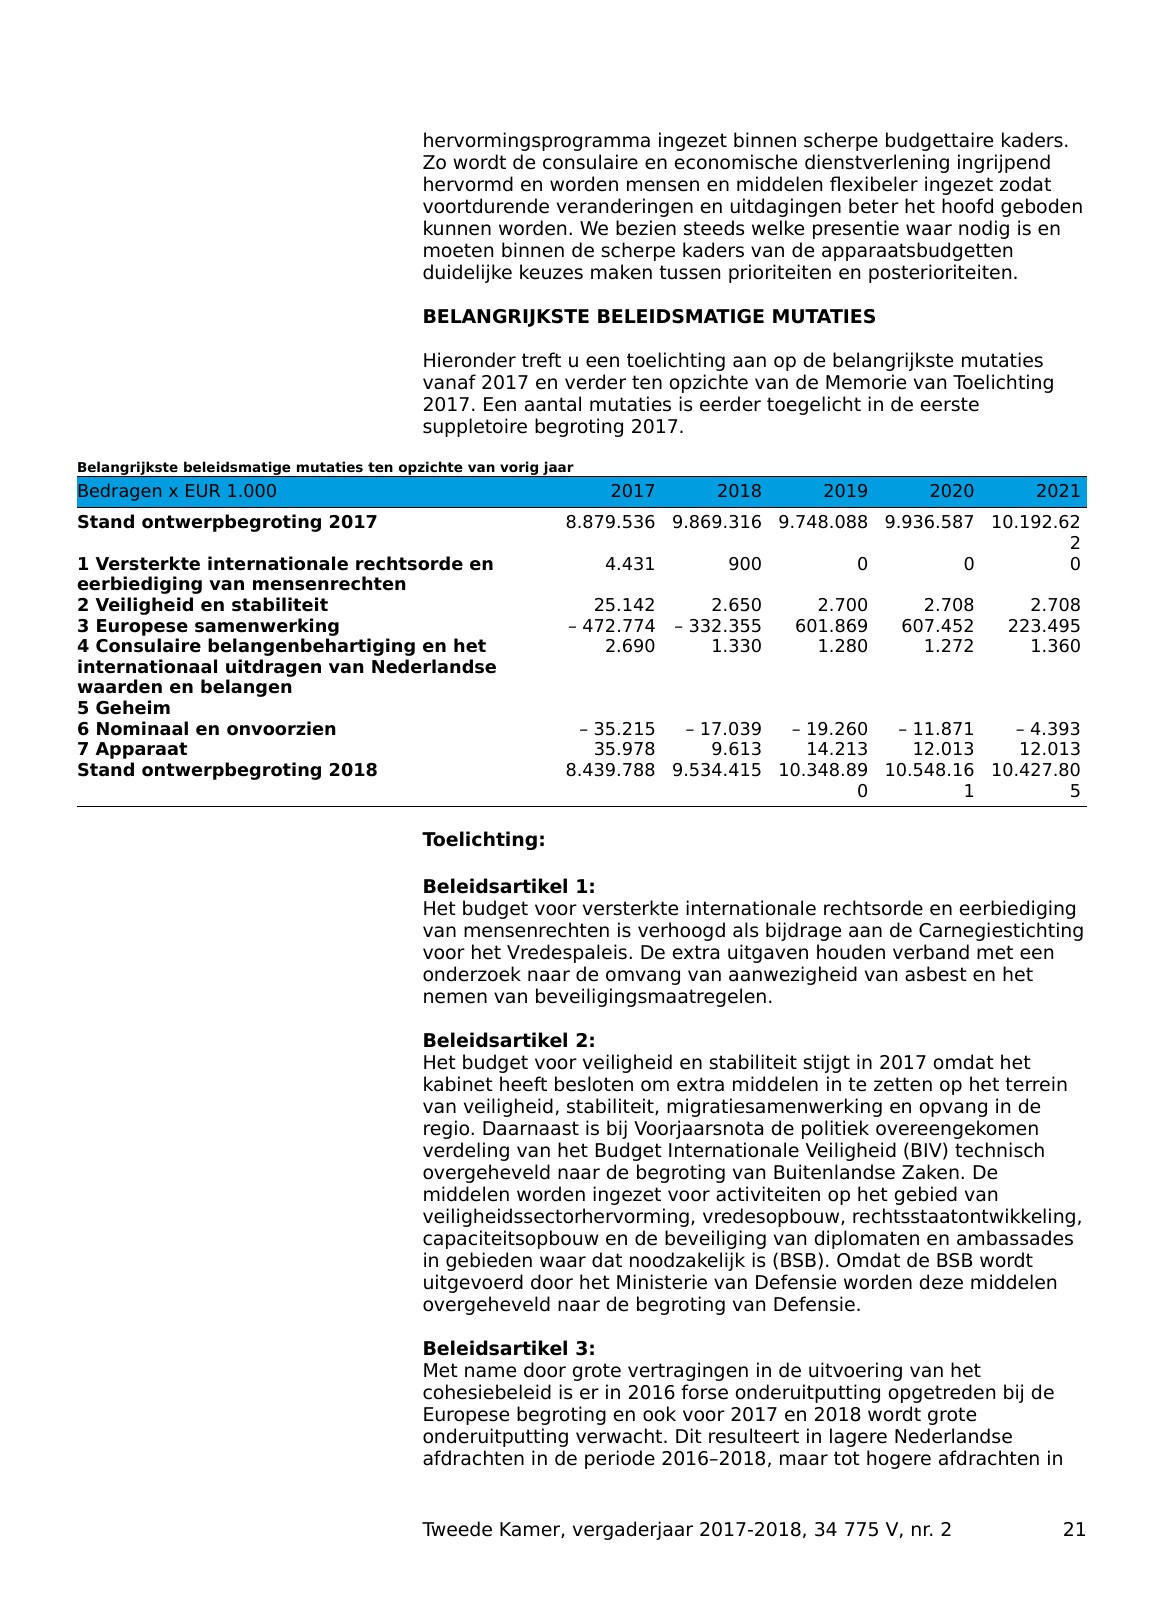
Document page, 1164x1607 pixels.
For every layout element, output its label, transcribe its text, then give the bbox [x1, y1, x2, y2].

text Beleidsartikel 2: [422, 1030, 1087, 1052]
table_cell 3 Europese samenwerking [77, 616, 555, 636]
text hervormingsprogramma ingezet binnen scherpe budgettaire kaders. Zo wordt de consulaire en economische dienstverlening ingrijpend hervormd en worden mensen en middelen flexibeler ingezet zodat voortdurende veranderingen en uitdagingen beter het hoofd geboden kunnen worden. We bezien steeds welke presentie waar nodig is en moeten binnen de scherpe kaders van de apparaatsbudgetten duidelijke keuzes maken tussen prioriteiten en posterioriteiten. [422, 130, 1087, 284]
table_cell 6 Nominaal en onvoorzien [77, 719, 555, 739]
table_cell 25.142 [555, 595, 661, 616]
table_cell 7 Apparaat [77, 739, 555, 760]
text Beleidsartikel 3: [422, 1338, 1087, 1360]
table_cell 0 [768, 554, 874, 595]
table_cell 8.879.536 [555, 508, 661, 554]
table_cell 14.213 [768, 739, 874, 760]
table_cell 10.192.622 [980, 508, 1087, 554]
table_cell 9.936.587 [874, 508, 980, 554]
text Beleidsartikel 1: [422, 876, 1087, 898]
table_cell 2019 [768, 477, 874, 507]
table_cell 12.013 [980, 739, 1087, 760]
subtitle Toelichting: [422, 829, 1087, 851]
table_cell – 35.215 [555, 719, 661, 739]
table_cell 12.013 [874, 739, 980, 760]
table_cell 2.650 [661, 595, 768, 616]
text Het budget voor veiligheid en stabiliteit stijgt in 2017 omdat het kabinet heeft besloten om extra middelen in te zetten op het terrein van veiligheid, stabiliteit, migratiesamenwerking en opvang in de regio. Daarnaast is bij Voorjaarsnota de politiek overeengekomen verdeling van het Budget Internationale Veiligheid (BIV) technisch overgeheveld naar de begroting van Buitenlandse Zaken. De middelen worden ingezet voor activiteiten op het gebied van veiligheidssectorhervorming, vredesopbouw, rechtsstaatontwikkeling, capaciteitsopbouw en de beveiliging van diplomaten en ambassades in gebieden waar dat noodzakelijk is (BSB). Omdat de BSB wordt uitgevoerd door het Ministerie van Defensie worden deze middelen overgeheveld naar de begroting van Defensie. [422, 1052, 1087, 1316]
table_cell 8.439.788 [555, 760, 661, 806]
table_cell [980, 698, 1087, 719]
text Het budget voor versterkte internationale rechtsorde en eerbiediging van mensenrechten is verhoogd als bijdrage aan de Carnegiestichting voor het Vredespaleis. De extra uitgaven houden verband met een onderzoek naar de omvang van aanwezigheid van asbest en het nemen van beveiligingsmaatregelen. [422, 898, 1087, 1008]
table_cell 900 [661, 554, 768, 595]
table_cell 2017 [555, 477, 661, 507]
table_cell 9.748.088 [768, 508, 874, 554]
table_cell [661, 698, 768, 719]
table_cell Stand ontwerpbegroting 2017 [77, 508, 555, 554]
table_cell 1.272 [874, 636, 980, 698]
table_cell – 19.260 [768, 719, 874, 739]
table_cell – 11.871 [874, 719, 980, 739]
text Hieronder treft u een toelichting aan op de belangrijkste mutaties vanaf 2017 en verder ten opzichte van de Memorie van Toelichting 2017. Een aantal mutaties is eerder toegelicht in de eerste suppletoire begroting 2017. [422, 350, 1087, 438]
table_cell – 17.039 [661, 719, 768, 739]
table_cell Stand ontwerpbegroting 2018 [77, 760, 555, 806]
table_cell 4 Consulaire belangenbehartiging en het internationaal uitdragen van Nederlandse waarden en belangen [77, 636, 555, 698]
table_cell 607.452 [874, 616, 980, 636]
table_cell 2020 [874, 477, 980, 507]
table_cell 4.431 [555, 554, 661, 595]
table_cell 2.690 [555, 636, 661, 698]
table_cell [874, 698, 980, 719]
table_cell 2 Veiligheid en stabiliteit [77, 595, 555, 616]
table_cell 0 [874, 554, 980, 595]
table_cell 2018 [661, 477, 768, 507]
table_cell 2.700 [768, 595, 874, 616]
table_cell 5 Geheim [77, 698, 555, 719]
table_cell 35.978 [555, 739, 661, 760]
table_cell 0 [980, 554, 1087, 595]
table_cell Bedragen x EUR 1.000 [77, 477, 555, 507]
table_cell 1 Versterkte internationale rechtsorde en eerbiediging van mensenrechten [77, 554, 555, 595]
table_cell 10.548.161 [874, 760, 980, 806]
table_cell 10.348.890 [768, 760, 874, 806]
table_cell 223.495 [980, 616, 1087, 636]
table_cell [555, 698, 661, 719]
table_cell 10.427.805 [980, 760, 1087, 806]
table_cell 9.534.415 [661, 760, 768, 806]
table_cell 1.280 [768, 636, 874, 698]
table_cell 1.360 [980, 636, 1087, 698]
table_cell 601.869 [768, 616, 874, 636]
text Met name door grote vertragingen in de uitvoering van het cohesiebeleid is er in 2016 forse onderuitputting opgetreden bij de Europese begroting en ook voor 2017 en 2018 wordt grote onderuitputting verwacht. Dit resulteert in lagere Nederlandse afdrachten in de periode 2016–2018, maar tot hogere afdrachten in [422, 1360, 1087, 1470]
table_cell 2.708 [980, 595, 1087, 616]
subtitle BELANGRIJKSTE BELEIDSMATIGE MUTATIES [422, 306, 1087, 328]
table_cell – 472.774 [555, 616, 661, 636]
table_cell – 332.355 [661, 616, 768, 636]
table_cell 2.708 [874, 595, 980, 616]
table_cell 9.613 [661, 739, 768, 760]
table_cell – 4.393 [980, 719, 1087, 739]
table_cell 2021 [980, 477, 1087, 507]
table_cell 9.869.316 [661, 508, 768, 554]
table_cell [768, 698, 874, 719]
table_cell 1.330 [661, 636, 768, 698]
table_header Belangrijkste beleidsmatige mutaties ten opzichte van vorig jaar [77, 460, 1087, 476]
